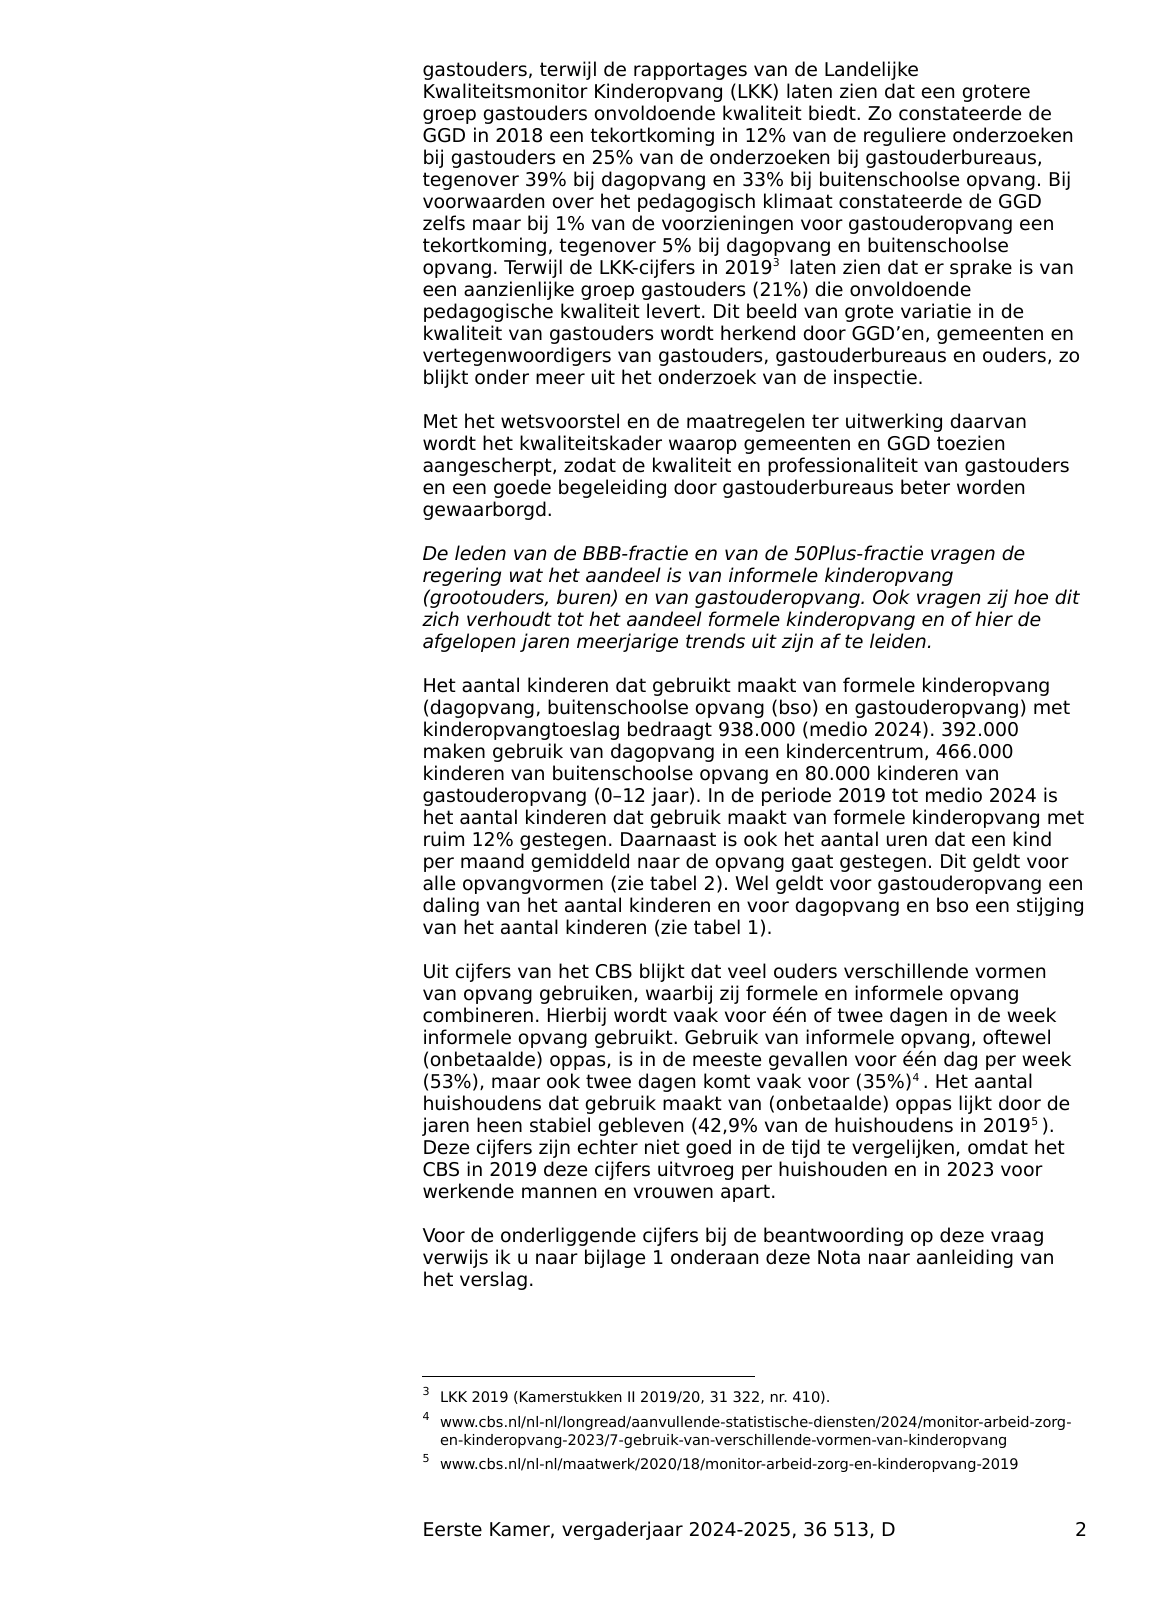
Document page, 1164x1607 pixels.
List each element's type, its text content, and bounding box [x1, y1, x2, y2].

text Met het wetsvoorstel en de maatregelen ter uitwerking daarvan wordt het kwaliteitskader waarop gemeenten en GGD toezien aangescherpt, zodat de kwaliteit en professionaliteit van gastouders en een goede begeleiding door gastouderbureaus beter worden gewaarborgd. [422, 411, 1087, 521]
text Uit cijfers van het CBS blijkt dat veel ouders verschillende vormen van opvang gebruiken, waarbij zij formele en informele opvang combineren. Hierbij wordt vaak voor één of twee dagen in de week informele opvang gebruikt. Gebruik van informele opvang, oftewel (onbetaalde) oppas, is in de meeste gevallen voor één dag per week (53%), maar ook twee dagen komt vaak voor (35%). Het aantal huishoudens dat gebruik maakt van (onbetaalde) oppas lijkt door de jaren heen stabiel gebleven (42,9% van de huishoudens in 2019). Deze cijfers zijn echter niet goed in de tijd te vergelijken, omdat het CBS in 2019 deze cijfers uitvroeg per huishouden en in 2023 voor werkende mannen en vrouwen apart. [422, 961, 1087, 1203]
text www.cbs.nl/nl-nl/maatwerk/2020/18/monitor-arbeid-zorg-en-kinderopvang-2019 [422, 1452, 1087, 1474]
text De leden van de BBB-fractie en van de 50Plus-fractie vragen de regering wat het aandeel is van informele kinderopvang (grootouders, buren) en van gastouderopvang. Ook vragen zij hoe dit zich verhoudt tot het aandeel formele kinderopvang en of hier de afgelopen jaren meerjarige trends uit zijn af te leiden. [422, 543, 1087, 653]
text gastouders, terwijl de rapportages van de Landelijke Kwaliteitsmonitor Kinderopvang (LKK) laten zien dat een grotere groep gastouders onvoldoende kwaliteit biedt. Zo constateerde de GGD in 2018 een tekortkoming in 12% van de reguliere onderzoeken bij gastouders en 25% van de onderzoeken bij gastouderbureaus, tegenover 39% bij dagopvang en 33% bij buitenschoolse opvang. Bij voorwaarden over het pedagogisch klimaat constateerde de GGD zelfs maar bij 1% van de voorzieningen voor gastouderopvang een tekortkoming, tegenover 5% bij dagopvang en buitenschoolse opvang. Terwijl de LKK-cijfers in 2019 laten zien dat er sprake is van een aanzienlijke groep gastouders (21%) die onvoldoende pedagogische kwaliteit levert. Dit beeld van grote variatie in de kwaliteit van gastouders wordt herkend door GGD’en, gemeenten en vertegenwoordigers van gastouders, gastouderbureaus en ouders, zo blijkt onder meer uit het onderzoek van de inspectie. [422, 59, 1087, 389]
text Voor de onderliggende cijfers bij de beantwoording op deze vraag verwijs ik u naar bijlage 1 onderaan deze Nota naar aanleiding van het verslag. [422, 1225, 1087, 1291]
text www.cbs.nl/nl-nl/longread/aanvullende-statistische-diensten/2024/monitor-arbeid-zorg-en-kinderopvang-2023/7-gebruik-van-verschillende-vormen-van-kinderopvang [422, 1410, 1087, 1449]
text Het aantal kinderen dat gebruikt maakt van formele kinderopvang (dagopvang, buitenschoolse opvang (bso) en gastouderopvang) met kinderopvangtoeslag bedraagt 938.000 (medio 2024). 392.000 maken gebruik van dagopvang in een kindercentrum, 466.000 kinderen van buitenschoolse opvang en 80.000 kinderen van gastouderopvang (0–12 jaar). In de periode 2019 tot medio 2024 is het aantal kinderen dat gebruik maakt van formele kinderopvang met ruim 12% gestegen. Daarnaast is ook het aantal uren dat een kind per maand gemiddeld naar de opvang gaat gestegen. Dit geldt voor alle opvangvormen (zie tabel 2). Wel geldt voor gastouderopvang een daling van het aantal kinderen en voor dagopvang en bso een stijging van het aantal kinderen (zie tabel 1). [422, 675, 1087, 939]
text LKK 2019 (Kamerstukken II 2019/20, 31 322, nr. 410). [422, 1385, 1087, 1407]
